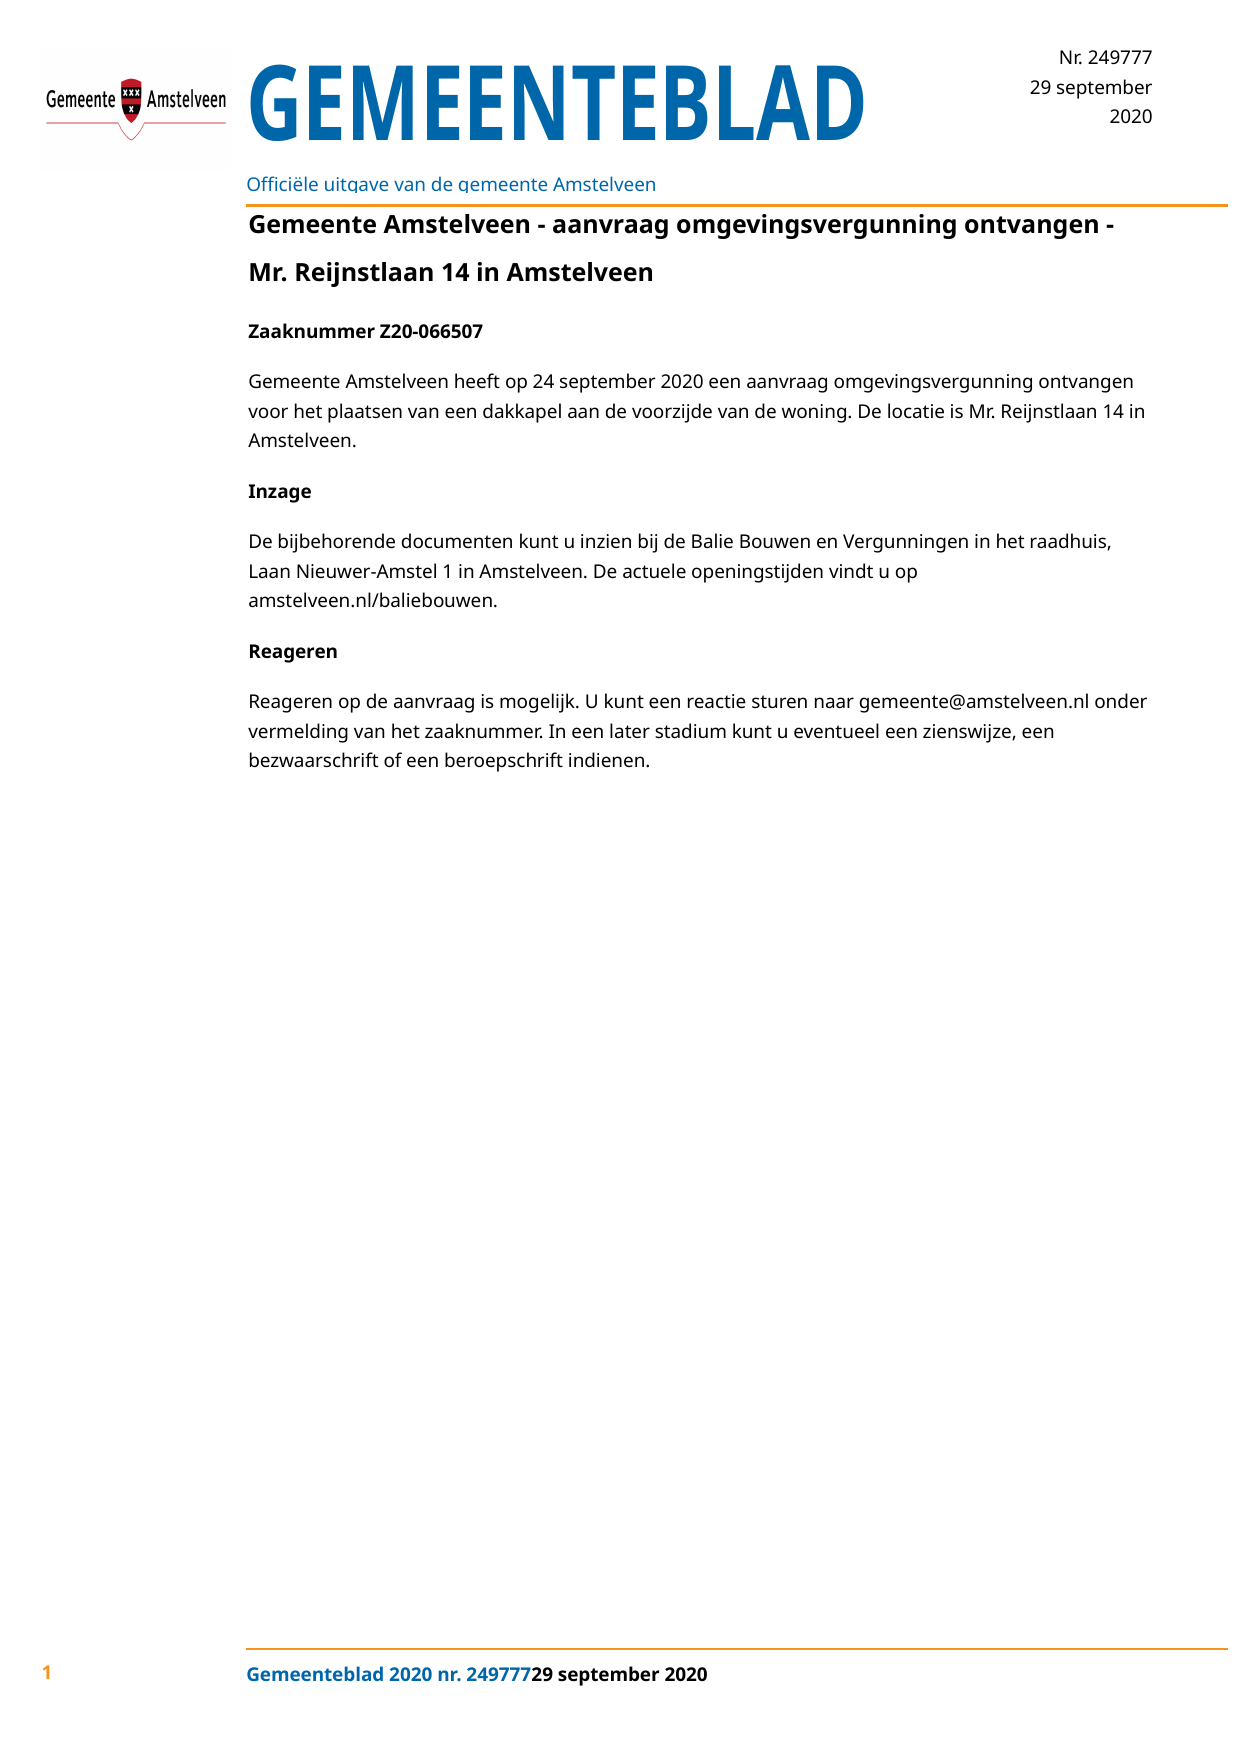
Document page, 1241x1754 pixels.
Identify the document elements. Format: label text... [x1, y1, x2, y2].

picture [41, 47, 231, 172]
text Reageren [248, 638, 1152, 664]
text De bijbehorende documenten kunt u inzien bij de Balie Bouwen en Vergunningen in het raadhuis, Laan Nieuwer-Amstel 1 in Amstelveen. De actuele openingstijden vindt u op amstelveen.nl/baliebouwen. [248, 528, 1152, 613]
text Gemeente Amstelveen - aanvraag omgevingsvergunning ontvangen - Mr. Reijnstlaan 14 in Amstelveen [248, 207, 1152, 288]
text Gemeente Amstelveen heeft op 24 september 2020 een aanvraag omgevingsvergunning ontvangen voor het plaatsen van een dakkapel aan de voorzijde van de woning. De locatie is Mr. Reijnstlaan 14 in Amstelveen. [248, 368, 1152, 453]
text Zaaknummer Z20-066507 [248, 318, 1152, 344]
text Inzage [248, 478, 1152, 504]
text Reageren op de aanvraag is mogelijk. U kunt een reactie sturen naar gemeente@amstelveen.nl onder vermelding van het zaaknummer. In een later stadium kunt u eventueel een zienswijze, een bezwaarschrift of een beroepschrift indienen. [248, 688, 1152, 773]
